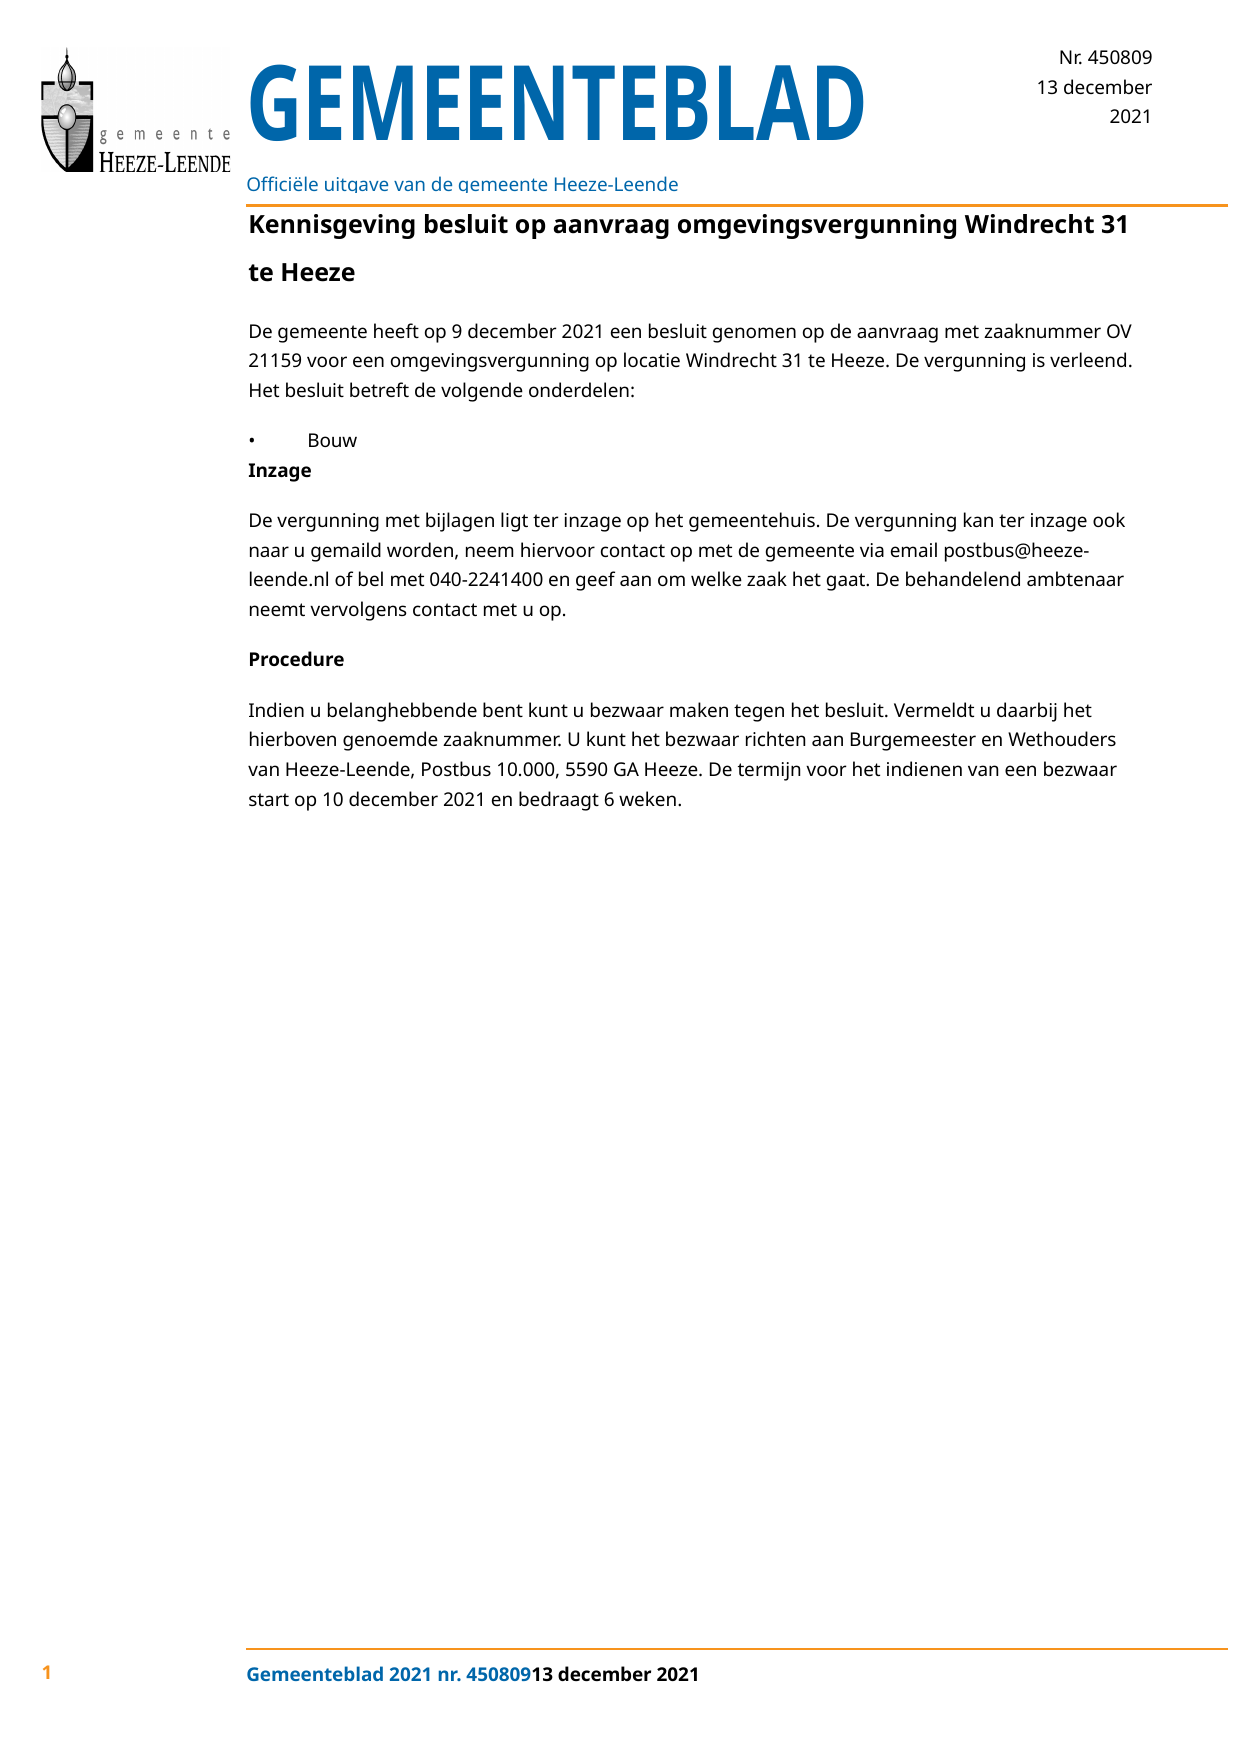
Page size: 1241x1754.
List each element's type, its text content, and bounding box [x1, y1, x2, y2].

text Indien u belanghebbende bent kunt u bezwaar maken tegen het besluit. Vermeldt u daarbij het hierboven genoemde zaaknummer. U kunt het bezwaar richten aan Burgemeester en Wethouders van Heeze-Leende, Postbus 10.000, 5590 GA Heeze. De termijn voor het indienen van een bezwaar start op 10 december 2021 en bedraagt 6 weken. [248, 697, 1152, 812]
text Procedure [248, 647, 1152, 672]
list Bouw [248, 427, 1152, 453]
text Kennisgeving besluit op aanvraag omgevingsvergunning Windrecht 31 te Heeze [248, 207, 1152, 288]
text De gemeente heeft op 9 december 2021 een besluit genomen op de aanvraag met zaaknummer OV 21159 voor een omgevingsvergunning op locatie Windrecht 31 te Heeze. De vergunning is verleend. Het besluit betreft de volgende onderdelen: [248, 318, 1152, 403]
text Inzage [248, 457, 1152, 483]
picture [41, 47, 231, 172]
text De vergunning met bijlagen ligt ter inzage op het gemeentehuis. De vergunning kan ter inzage ook naar u gemaild worden, neem hiervoor contact op met de gemeente via email postbus@heeze-leende.nl of bel met 040-2241400 en geef aan om welke zaak het gaat. De behandelend ambtenaar neemt vervolgens contact met u op. [248, 507, 1152, 622]
